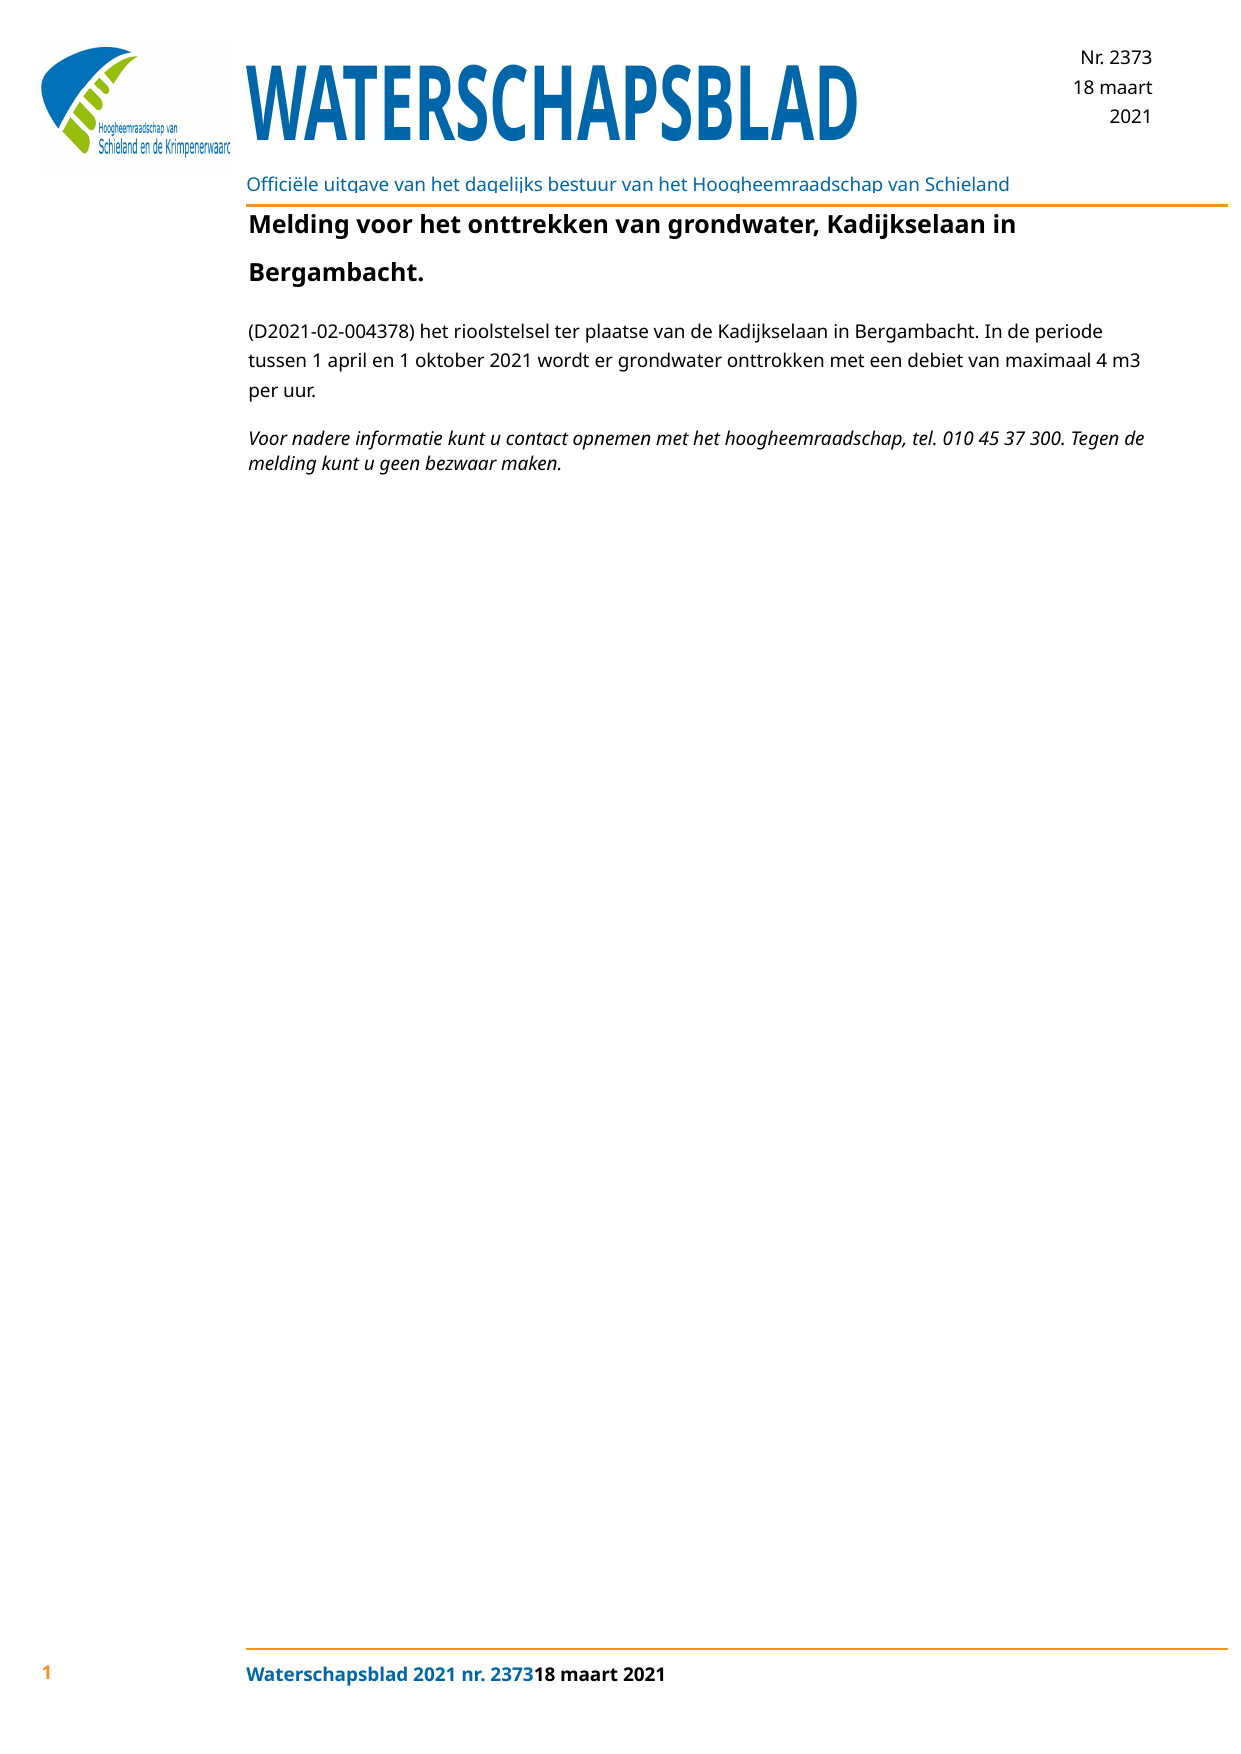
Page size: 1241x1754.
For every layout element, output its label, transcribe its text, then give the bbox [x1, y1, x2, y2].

text Melding voor het onttrekken van grondwater, Kadijkselaan in Bergambacht. [248, 207, 1152, 288]
picture [41, 47, 231, 172]
text Voor nadere informatie kunt u contact opnemen met het hoogheemraadschap, tel. 010 45 37 300. Tegen de melding kunt u geen bezwaar maken. [248, 425, 1152, 476]
text (D2021-02-004378) het rioolstelsel ter plaatse van de Kadijkselaan in Bergambacht. In de periode tussen 1 april en 1 oktober 2021 wordt er grondwater onttrokken met een debiet van maximaal 4 m3 per uur. [248, 318, 1152, 403]
